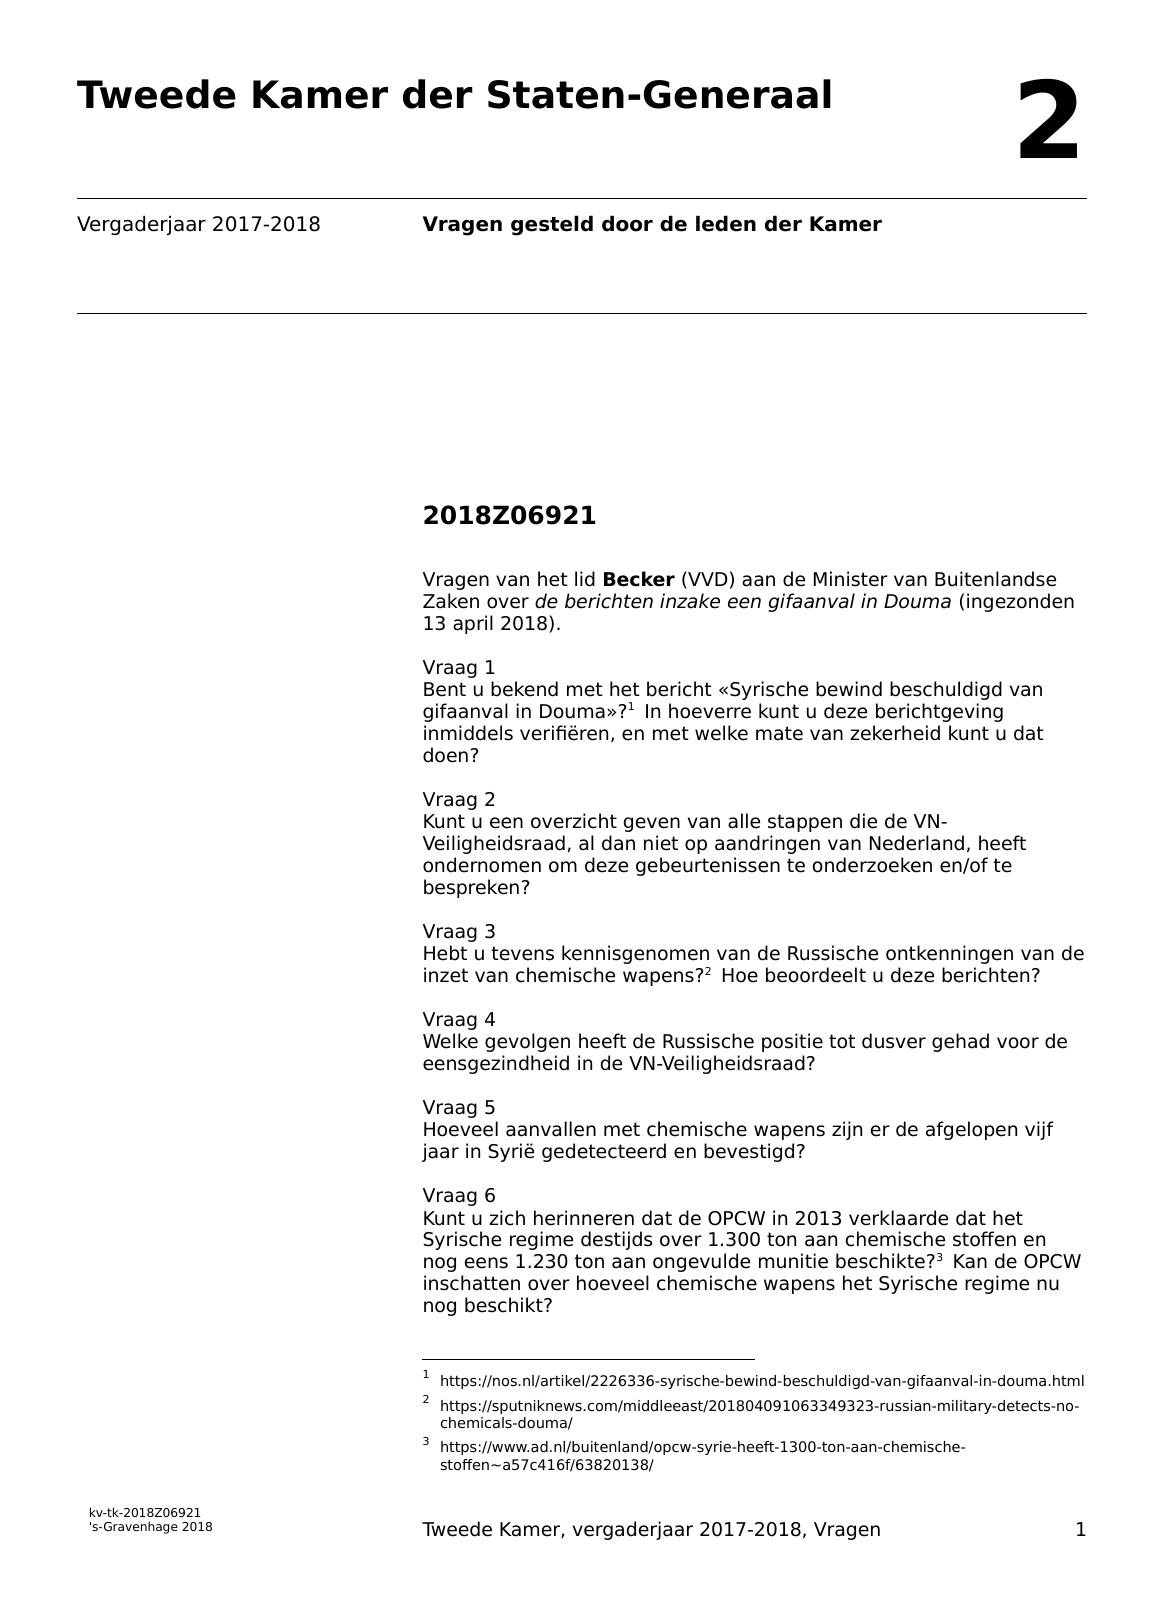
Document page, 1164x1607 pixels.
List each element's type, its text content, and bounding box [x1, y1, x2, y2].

table_header Tweede Kamer der Staten-Generaal [77, 59, 886, 198]
text Vraag 6 [422, 1185, 1087, 1207]
text Vraag 5 [422, 1097, 1087, 1119]
text 's-Gravenhage 2018 [88, 1520, 323, 1534]
text Bent u bekend met het bericht «Syrische bewind beschuldigd van gifaanval in Douma»? In hoeverre kunt u deze berichtgeving inmiddels verifiëren, en met welke mate van zekerheid kunt u dat doen? [422, 679, 1087, 767]
table_header 2 [886, 59, 1087, 198]
text https://sputniknews.com/middleeast/201804091063349323-russian-military-detects-no-chemicals-douma/ [422, 1393, 1087, 1432]
text Vraag 3 [422, 921, 1087, 943]
text 2018Z06921 [422, 501, 1087, 531]
text kv-tk-2018Z06921 [88, 1506, 323, 1520]
table_cell Vergaderjaar 2017-2018 [77, 199, 422, 313]
text Kunt u een overzicht geven van alle stappen die de VN-Veiligheidsraad, al dan niet op aandringen van Nederland, heeft ondernomen om deze gebeurtenissen te onderzoeken en/of te bespreken? [422, 811, 1087, 899]
text Vragen van het lid Becker (VVD) aan de Minister van Buitenlandse Zaken over de berichten inzake een gifaanval in Douma (ingezonden 13 april 2018). [422, 569, 1087, 635]
text Vraag 4 [422, 1009, 1087, 1031]
table_cell Vragen gesteld door de leden der Kamer [422, 199, 1087, 313]
text https://nos.nl/artikel/2226336-syrische-bewind-beschuldigd-van-gifaanval-in-douma.html [422, 1368, 1087, 1391]
text Welke gevolgen heeft de Russische positie tot dusver gehad voor de eensgezindheid in de VN-Veiligheidsraad? [422, 1031, 1087, 1075]
text Hebt u tevens kennisgenomen van de Russische ontkenningen van de inzet van chemische wapens? Hoe beoordeelt u deze berichten? [422, 943, 1087, 987]
text Vraag 1 [422, 657, 1087, 679]
text Kunt u zich herinneren dat de OPCW in 2013 verklaarde dat het Syrische regime destijds over 1.300 ton aan chemische stoffen en nog eens 1.230 ton aan ongevulde munitie beschikte? Kan de OPCW inschatten over hoeveel chemische wapens het Syrische regime nu nog beschikt? [422, 1207, 1087, 1317]
text https://www.ad.nl/buitenland/opcw-syrie-heeft-1300-ton-aan-chemische-stoffen~a57c416f/63820138/ [422, 1435, 1087, 1474]
text Vraag 2 [422, 789, 1087, 811]
text Hoeveel aanvallen met chemische wapens zijn er de afgelopen vijf jaar in Syrië gedetecteerd en bevestigd? [422, 1119, 1087, 1163]
